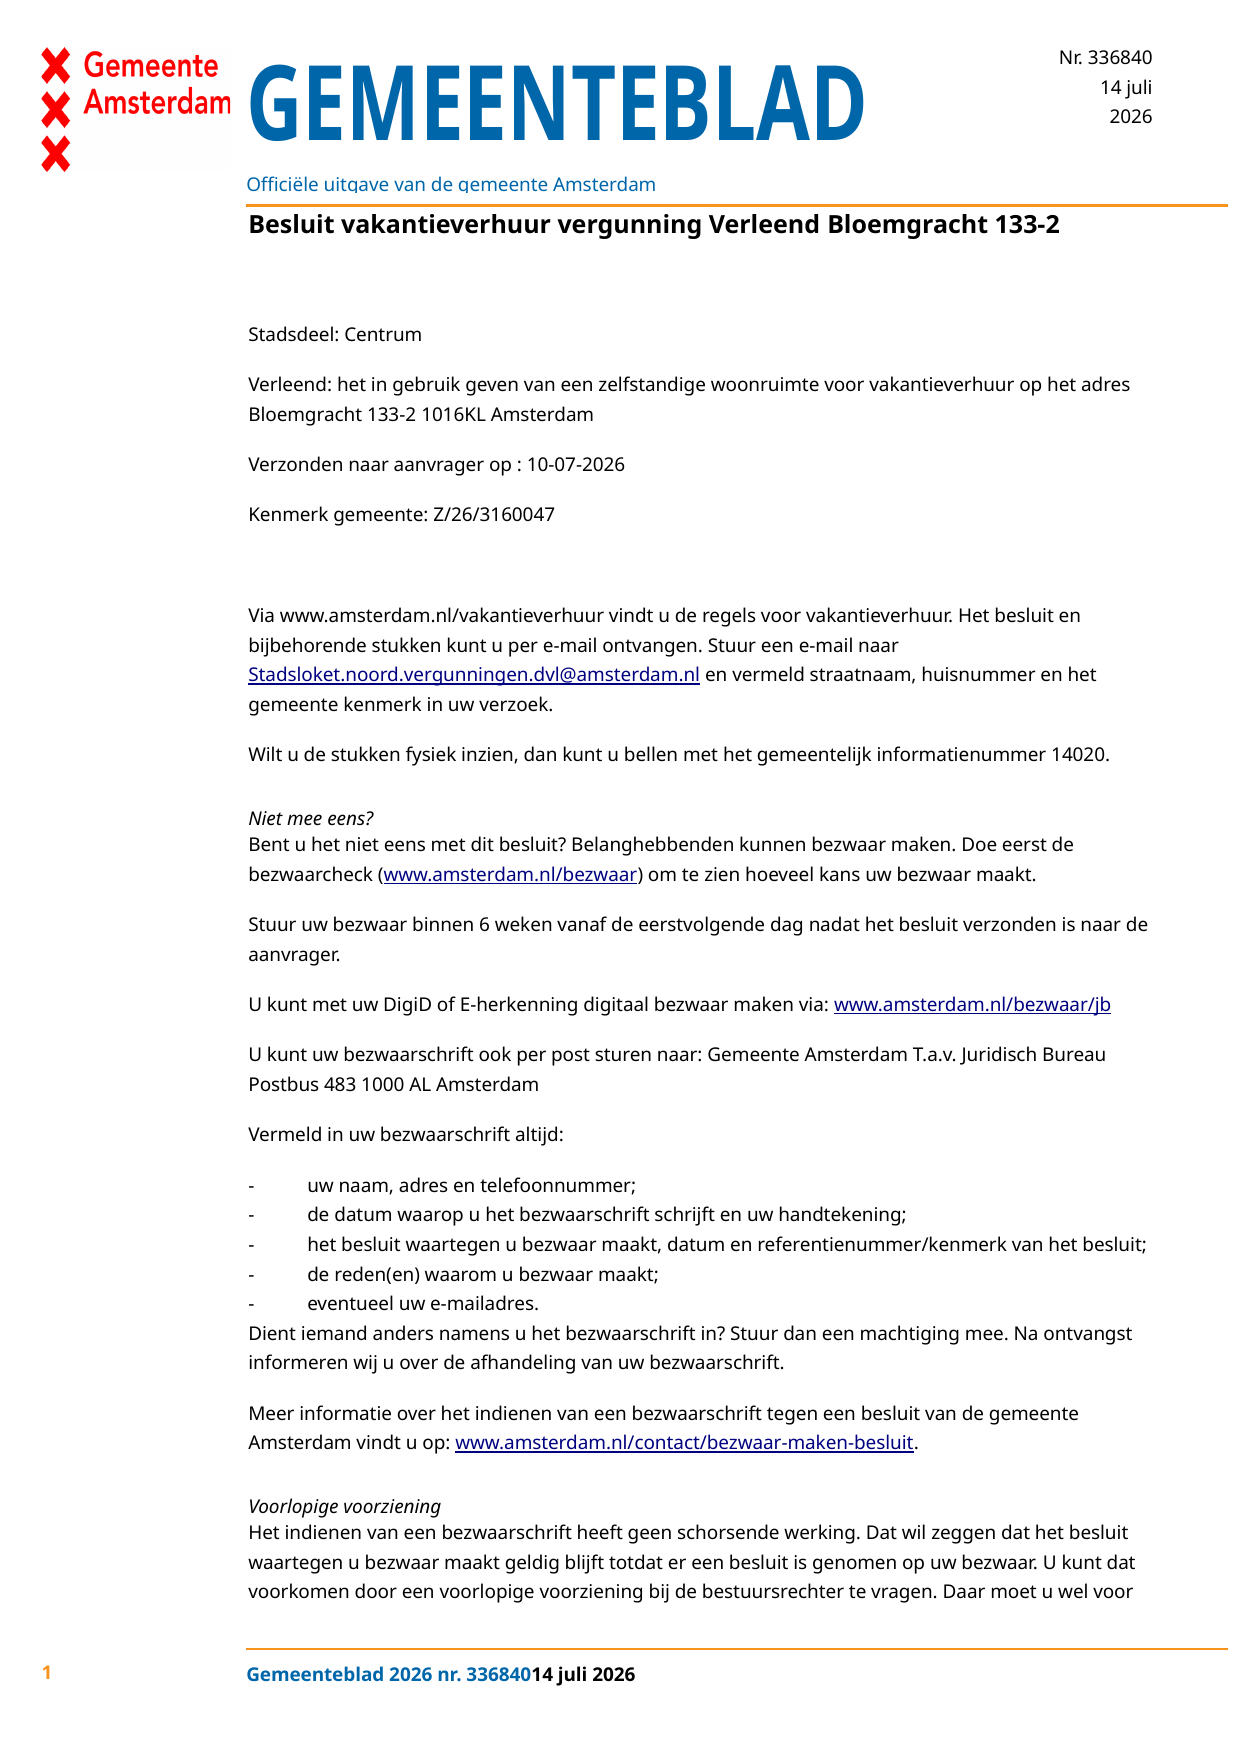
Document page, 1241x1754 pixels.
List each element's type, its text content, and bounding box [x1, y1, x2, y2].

text Besluit vakantieverhuur vergunning Verleend Bloemgracht 133-2 [248, 207, 1152, 241]
text Via www.amsterdam.nl/vakantieverhuur vindt u de regels voor vakantieverhuur. Het besluit en bijbehorende stukken kunt u per e-mail ontvangen. Stuur een e-mail naar Stadsloket.noord.vergunningen.dvl@amsterdam.nl en vermeld straatnaam, huisnummer en het gemeente kenmerk in uw verzoek. [248, 602, 1152, 717]
list eventueel uw e-mailadres. [248, 1290, 1152, 1316]
text Voorlopige voorziening [248, 1493, 1152, 1519]
picture [41, 47, 231, 172]
list de datum waarop u het bezwaarschrift schrijft en uw handtekening; [248, 1202, 1152, 1227]
text Stadsdeel: Centrum [248, 321, 1152, 346]
text U kunt uw bezwaarschrift ook per post sturen naar: Gemeente Amsterdam T.a.v. Juridisch Bureau Postbus 483 1000 AL Amsterdam [248, 1042, 1152, 1097]
text Meer informatie over het indienen van een bezwaarschrift tegen een besluit van de gemeente Amsterdam vindt u op: www.amsterdam.nl/contact/bezwaar-maken-besluit. [248, 1400, 1152, 1455]
list het besluit waartegen u bezwaar maakt, datum en referentienummer/kenmerk van het besluit; [248, 1231, 1152, 1257]
text Stuur uw bezwaar binnen 6 weken vanaf de eerstvolgende dag nadat het besluit verzonden is naar de aanvrager. [248, 911, 1152, 967]
list uw naam, adres en telefoonnummer; [248, 1172, 1152, 1198]
text Wilt u de stukken fysiek inzien, dan kunt u bellen met het gemeentelijk informatienummer 14020. [248, 742, 1152, 767]
text Kenmerk gemeente: Z/26/3160047 [248, 502, 1152, 527]
text Bent u het niet eens met dit besluit? Belanghebbenden kunnen bezwaar maken. Doe eerst de bezwaarcheck (www.amsterdam.nl/bezwaar) om te zien hoeveel kans uw bezwaar maakt. [248, 831, 1152, 887]
text Niet mee eens? [248, 806, 1152, 831]
text Vermeld in uw bezwaarschrift altijd: [248, 1122, 1152, 1147]
text Dient iemand anders namens u het bezwaarschrift in? Stuur dan een machtiging mee. Na ontvangst informeren wij u over de afhandeling van uw bezwaarschrift. [248, 1320, 1152, 1375]
text Verleend: het in gebruik geven van een zelfstandige woonruimte voor vakantieverhuur op het adres Bloemgracht 133-2 1016KL Amsterdam [248, 371, 1152, 426]
text Het indienen van een bezwaarschrift heeft geen schorsende werking. Dat wil zeggen dat het besluit waartegen u bezwaar maakt geldig blijft totdat er een besluit is genomen op uw bezwaar. U kunt dat voorkomen door een voorlopige voorziening bij de bestuursrechter te vragen. Daar moet u wel voor [248, 1519, 1152, 1604]
list de reden(en) waarom u bezwaar maakt; [248, 1261, 1152, 1287]
text Verzonden naar aanvrager op : 10-07-2026 [248, 451, 1152, 477]
text U kunt met uw DigiD of E-herkenning digitaal bezwaar maken via: www.amsterdam.nl/bezwaar/jb [248, 991, 1152, 1017]
